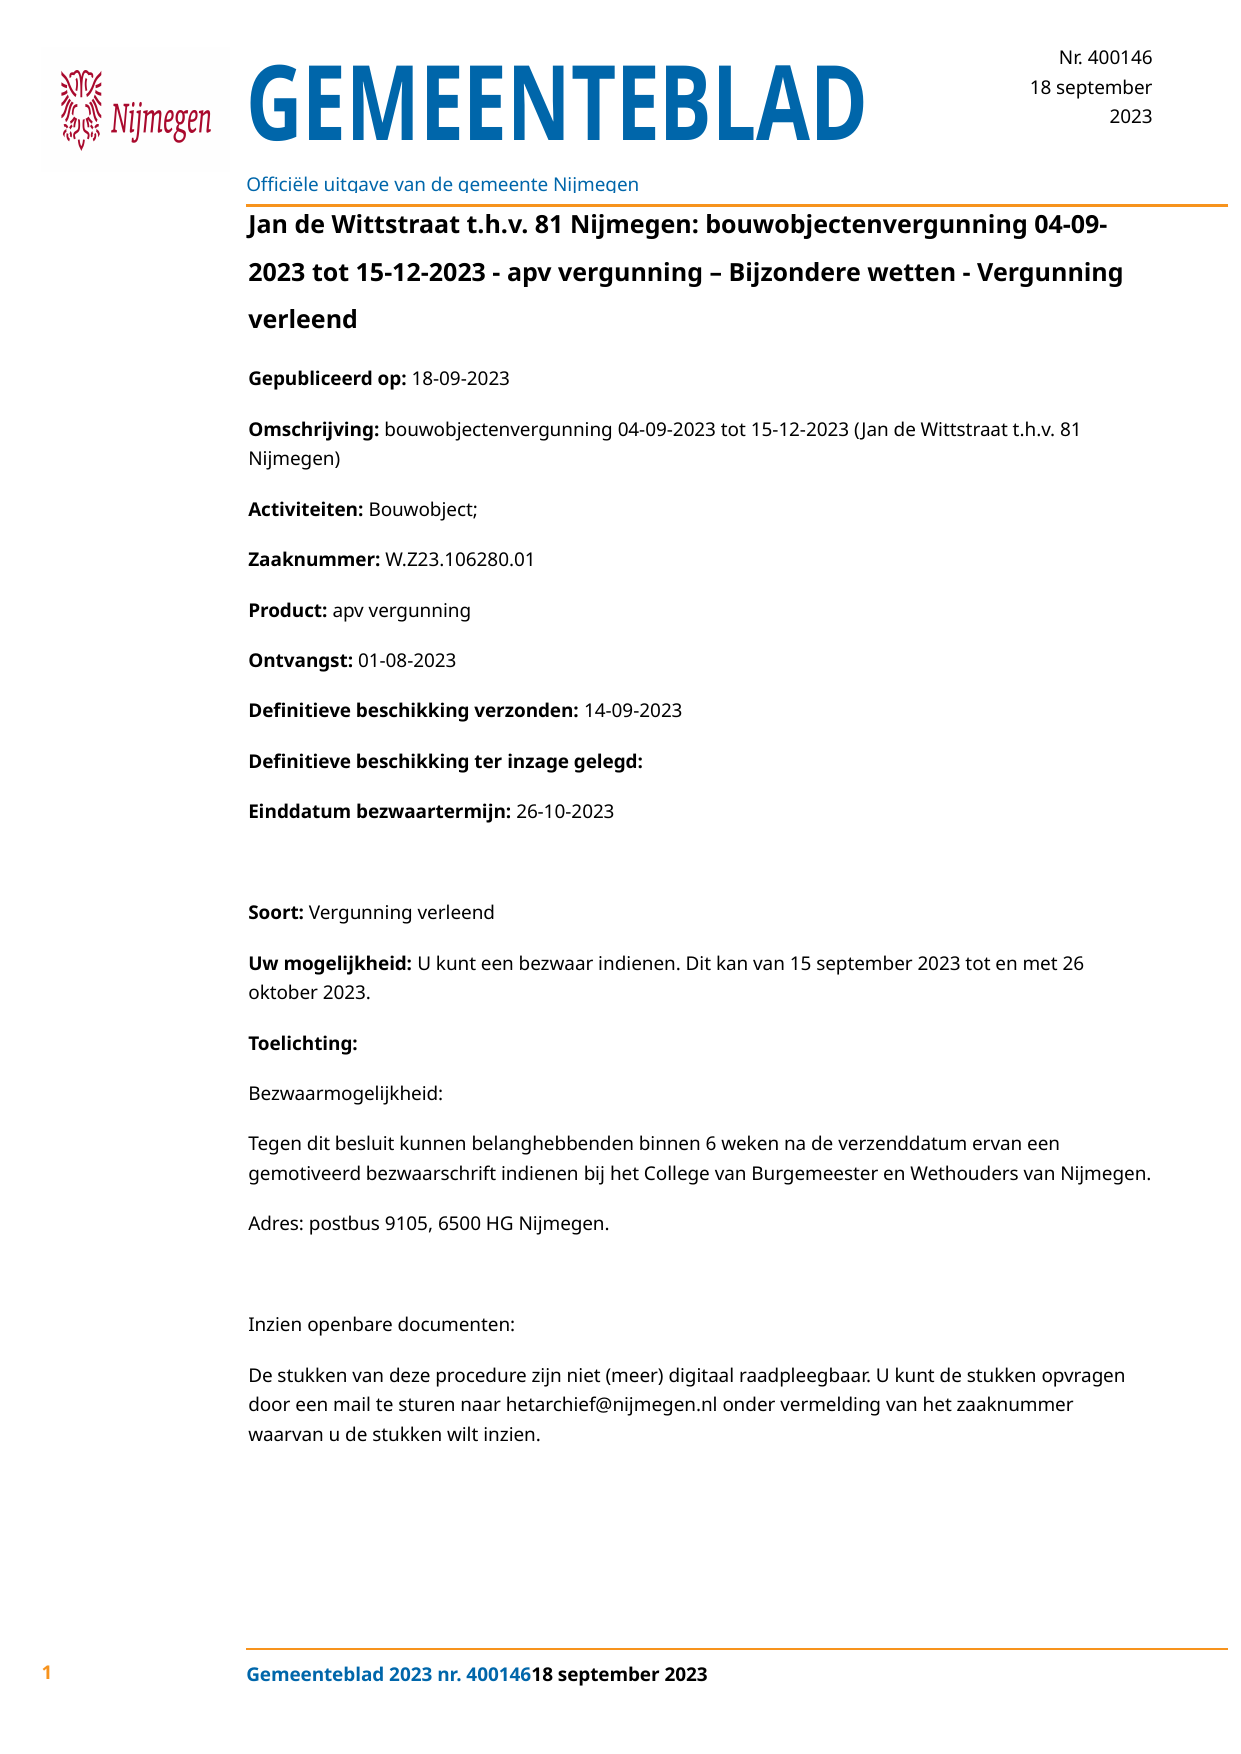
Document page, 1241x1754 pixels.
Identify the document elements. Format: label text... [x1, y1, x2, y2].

text Adres: postbus 9105, 6500 HG Nijmegen. [248, 1211, 1152, 1236]
text Toelichting: [248, 1030, 1152, 1055]
text Soort: Vergunning verleend [248, 899, 1152, 925]
text Uw mogelijkheid: U kunt een bezwaar indienen. Dit kan van 15 september 2023 tot en met 26 oktober 2023. [248, 950, 1152, 1005]
text Inzien openbare documenten: [248, 1311, 1152, 1337]
text Zaaknummer: W.Z23.106280.01 [248, 546, 1152, 572]
text Jan de Wittstraat t.h.v. 81 Nijmegen: bouwobjectenvergunning 04-09-2023 tot 15-12-2023 - apv vergunning – Bijzondere wetten - Vergunning verleend [248, 207, 1152, 336]
text Tegen dit besluit kunnen belanghebbenden binnen 6 weken na de verzenddatum ervan een gemotiveerd bezwaarschrift indienen bij het College van Burgemeester en Wethouders van Nijmegen. [248, 1131, 1152, 1186]
text Activiteiten: Bouwobject; [248, 496, 1152, 522]
text Einddatum bezwaartermijn: 26-10-2023 [248, 798, 1152, 824]
picture [41, 47, 231, 172]
text Ontvangst: 01-08-2023 [248, 647, 1152, 673]
text Gepubliceerd op: 18-09-2023 [248, 366, 1152, 391]
text Product: apv vergunning [248, 597, 1152, 622]
text Omschrijving: bouwobjectenvergunning 04-09-2023 tot 15-12-2023 (Jan de Wittstraat t.h.v. 81 Nijmegen) [248, 416, 1152, 471]
text Definitieve beschikking ter inzage gelegd: [248, 748, 1152, 774]
text Bezwaarmogelijkheid: [248, 1080, 1152, 1106]
text Definitieve beschikking verzonden: 14-09-2023 [248, 698, 1152, 723]
text De stukken van deze procedure zijn niet (meer) digitaal raadpleegbaar. U kunt de stukken opvragen door een mail te sturen naar hetarchief@nijmegen.nl onder vermelding van het zaaknummer waarvan u de stukken wilt inzien. [248, 1362, 1152, 1447]
